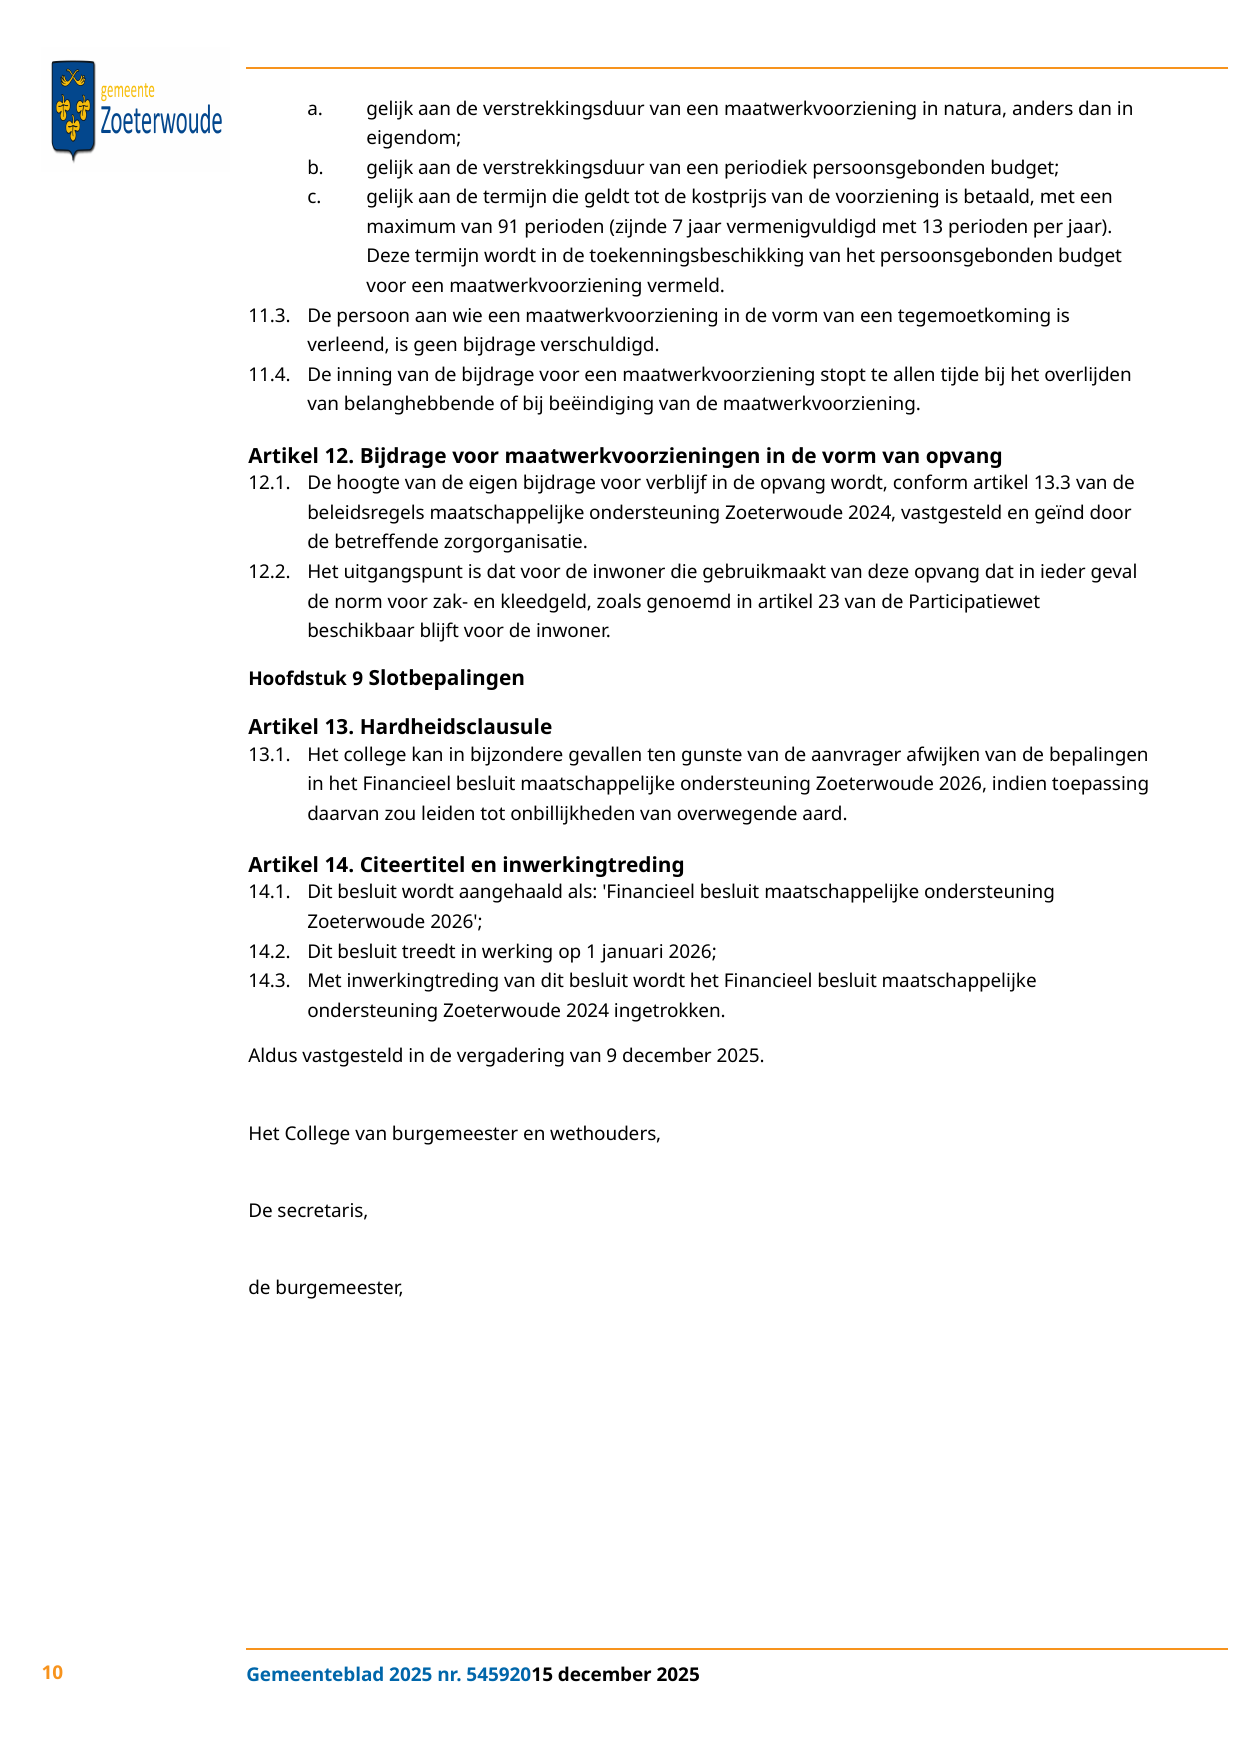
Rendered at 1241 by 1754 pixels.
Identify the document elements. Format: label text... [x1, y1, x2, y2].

picture [41, 47, 231, 172]
list gelijk aan de verstrekkingsduur van een maatwerkvoorziening in natura, anders dan in eigendom; [307, 95, 1152, 150]
text Artikel 14. Citeertitel en inwerkingtreding [248, 850, 1152, 879]
text De secretaris, [248, 1197, 1152, 1223]
list Met inwerkingtreding van dit besluit wordt het Financieel besluit maatschappelijke ondersteuning Zoeterwoude 2024 ingetrokken. [248, 967, 1152, 1023]
text Het College van burgemeester en wethouders, [248, 1120, 1152, 1146]
text Artikel 13. Hardheidsclausule [248, 712, 1152, 741]
text Aldus vastgesteld in de vergadering van 9 december 2025. [248, 1043, 1152, 1068]
text de burgemeester, [248, 1274, 1152, 1300]
list De hoogte van de eigen bijdrage voor verblijf in de opvang wordt, conform artikel 13.3 van de beleidsregels maatschappelijke ondersteuning Zoeterwoude 2024, vastgesteld en geïnd door de betreffende zorgorganisatie. [248, 469, 1152, 554]
list De inning van de bijdrage voor een maatwerkvoorziening stopt te allen tijde bij het overlijden van belanghebbende of bij beëindiging van de maatwerkvoorziening. [248, 361, 1152, 416]
list Het college kan in bijzondere gevallen ten gunste van de aanvrager afwijken van de bepalingen in het Financieel besluit maatschappelijke ondersteuning Zoeterwoude 2026, indien toepassing daarvan zou leiden tot onbillijkheden van overwegende aard. [248, 741, 1152, 826]
text Artikel 12. Bijdrage voor maatwerkvoorzieningen in de vorm van opvang [248, 441, 1152, 469]
list Het uitgangspunt is dat voor de inwoner die gebruikmaakt van deze opvang dat in ieder geval de norm voor zak- en kleedgeld, zoals genoemd in artikel 23 van de Participatiewet beschikbaar blijft voor de inwoner. [248, 558, 1152, 643]
list gelijk aan de termijn die geldt tot de kostprijs van de voorziening is betaald, met een maximum van 91 perioden (zijnde 7 jaar vermenigvuldigd met 13 perioden per jaar). Deze termijn wordt in de toekenningsbeschikking van het persoonsgebonden budget voor een maatwerkvoorziening vermeld. [307, 183, 1152, 298]
list gelijk aan de verstrekkingsduur van een periodiek persoonsgebonden budget; [307, 154, 1152, 180]
list De persoon aan wie een maatwerkvoorziening in de vorm van een tegemoetkoming is verleend, is geen bijdrage verschuldigd. [248, 302, 1152, 357]
text Hoofdstuk 9 Slotbepalingen [248, 663, 1152, 691]
list Dit besluit wordt aangehaald als: 'Financieel besluit maatschappelijke ondersteuning Zoeterwoude 2026'; [248, 879, 1152, 934]
list Dit besluit treedt in werking op 1 januari 2026; [248, 938, 1152, 964]
